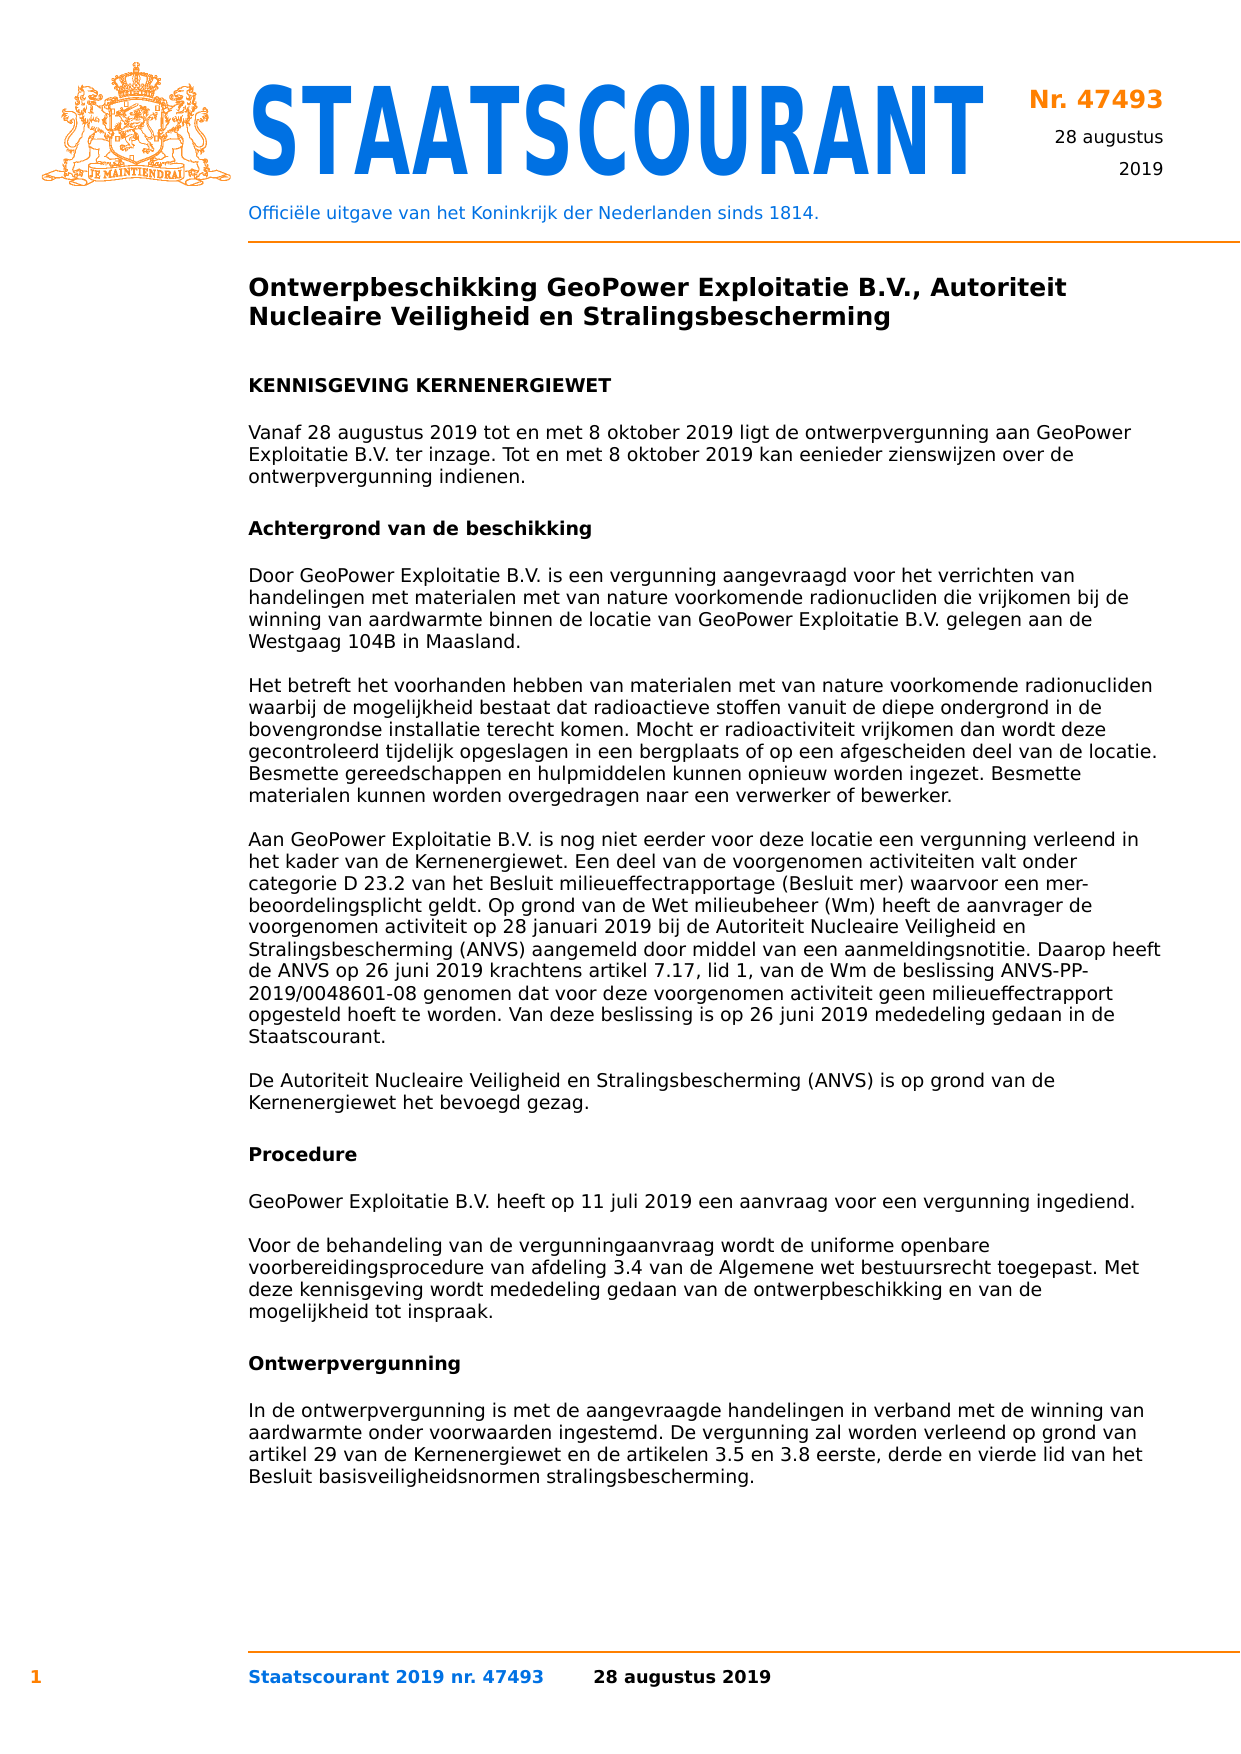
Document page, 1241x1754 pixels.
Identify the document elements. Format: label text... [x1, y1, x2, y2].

subtitle Ontwerpbeschikking GeoPower Exploitatie B.V., Autoriteit Nucleaire Veiligheid en Stralingsbescherming [248, 273, 1163, 331]
subtitle Procedure [248, 1144, 1163, 1166]
text Voor de behandeling van de vergunningaanvraag wordt de uniforme openbare voorbereidingsprocedure van afdeling 3.4 van de Algemene wet bestuursrecht toegepast. Met deze kennisgeving wordt mededeling gedaan van de ontwerpbeschikking en van de mogelijkheid tot inspraak. [248, 1235, 1163, 1323]
text Aan GeoPower Exploitatie B.V. is nog niet eerder voor deze locatie een vergunning verleend in het kader van de Kernenergiewet. Een deel van de voorgenomen activiteiten valt onder categorie D 23.2 van het Besluit milieueffectrapportage (Besluit mer) waarvoor een mer-beoordelingsplicht geldt. Op grond van de Wet milieubeheer (Wm) heeft de aanvrager de voorgenomen activiteit op 28 januari 2019 bij de Autoriteit Nucleaire Veiligheid en Stralingsbescherming (ANVS) aangemeld door middel van een aanmeldingsnotitie. Daarop heeft de ANVS op 26 juni 2019 krachtens artikel 7.17, lid 1, van de Wm de beslissing ANVS-PP-2019/0048601-08 genomen dat voor deze voorgenomen activiteit geen milieueffectrapport opgesteld hoeft te worden. Van deze beslissing is op 26 juni 2019 mededeling gedaan in de Staatscourant. [248, 828, 1163, 1048]
table_header Nr. 47493 [998, 62, 1240, 121]
table_header STAATSCOURANT [248, 62, 998, 203]
text GeoPower Exploitatie B.V. heeft op 11 juli 2019 een aanvraag voor een vergunning ingediend. [248, 1191, 1163, 1213]
table_cell 2019 [998, 153, 1240, 203]
text Door GeoPower Exploitatie B.V. is een vergunning aangevraagd voor het verrichten van handelingen met materialen met van nature voorkomende radionucliden die vrijkomen bij de winning van aardwarmte binnen de locatie van GeoPower Exploitatie B.V. gelegen aan de Westgaag 104B in Maasland. [248, 565, 1163, 653]
text In de ontwerpvergunning is met de aangevraagde handelingen in verband met de winning van aardwarmte onder voorwaarden ingestemd. De vergunning zal worden verleend op grond van artikel 29 van de Kernenergiewet en de artikelen 3.5 en 3.8 eerste, derde en vierde lid van het Besluit basisveiligheidsnormen stralingsbescherming. [248, 1400, 1163, 1488]
text Vanaf 28 augustus 2019 tot en met 8 oktober 2019 ligt de ontwerpvergunning aan GeoPower Exploitatie B.V. ter inzage. Tot en met 8 oktober 2019 kan eenieder zienswijzen over de ontwerpvergunning indienen. [248, 422, 1163, 488]
subtitle Achtergrond van de beschikking [248, 518, 1163, 540]
picture [41, 62, 231, 186]
subtitle KENNISGEVING KERNENERGIEWET [248, 375, 1163, 397]
text Het betreft het voorhanden hebben van materialen met van nature voorkomende radionucliden waarbij de mogelijkheid bestaat dat radioactieve stoffen vanuit de diepe ondergrond in de bovengrondse installatie terecht komen. Mocht er radioactiviteit vrijkomen dan wordt deze gecontroleerd tijdelijk opgeslagen in een bergplaats of op een afgescheiden deel van de locatie. Besmette gereedschappen en hulpmiddelen kunnen opnieuw worden ingezet. Besmette materialen kunnen worden overgedragen naar een verwerker of bewerker. [248, 675, 1163, 807]
table_cell 28 augustus [998, 121, 1240, 153]
subtitle Ontwerpvergunning [248, 1353, 1163, 1375]
table_cell Officiële uitgave van het Koninkrijk der Nederlanden sinds 1814. [248, 203, 1240, 241]
text De Autoriteit Nucleaire Veiligheid en Stralingsbescherming (ANVS) is op grond van de Kernenergiewet het bevoegd gezag. [248, 1070, 1163, 1114]
table_header [25, 62, 248, 241]
